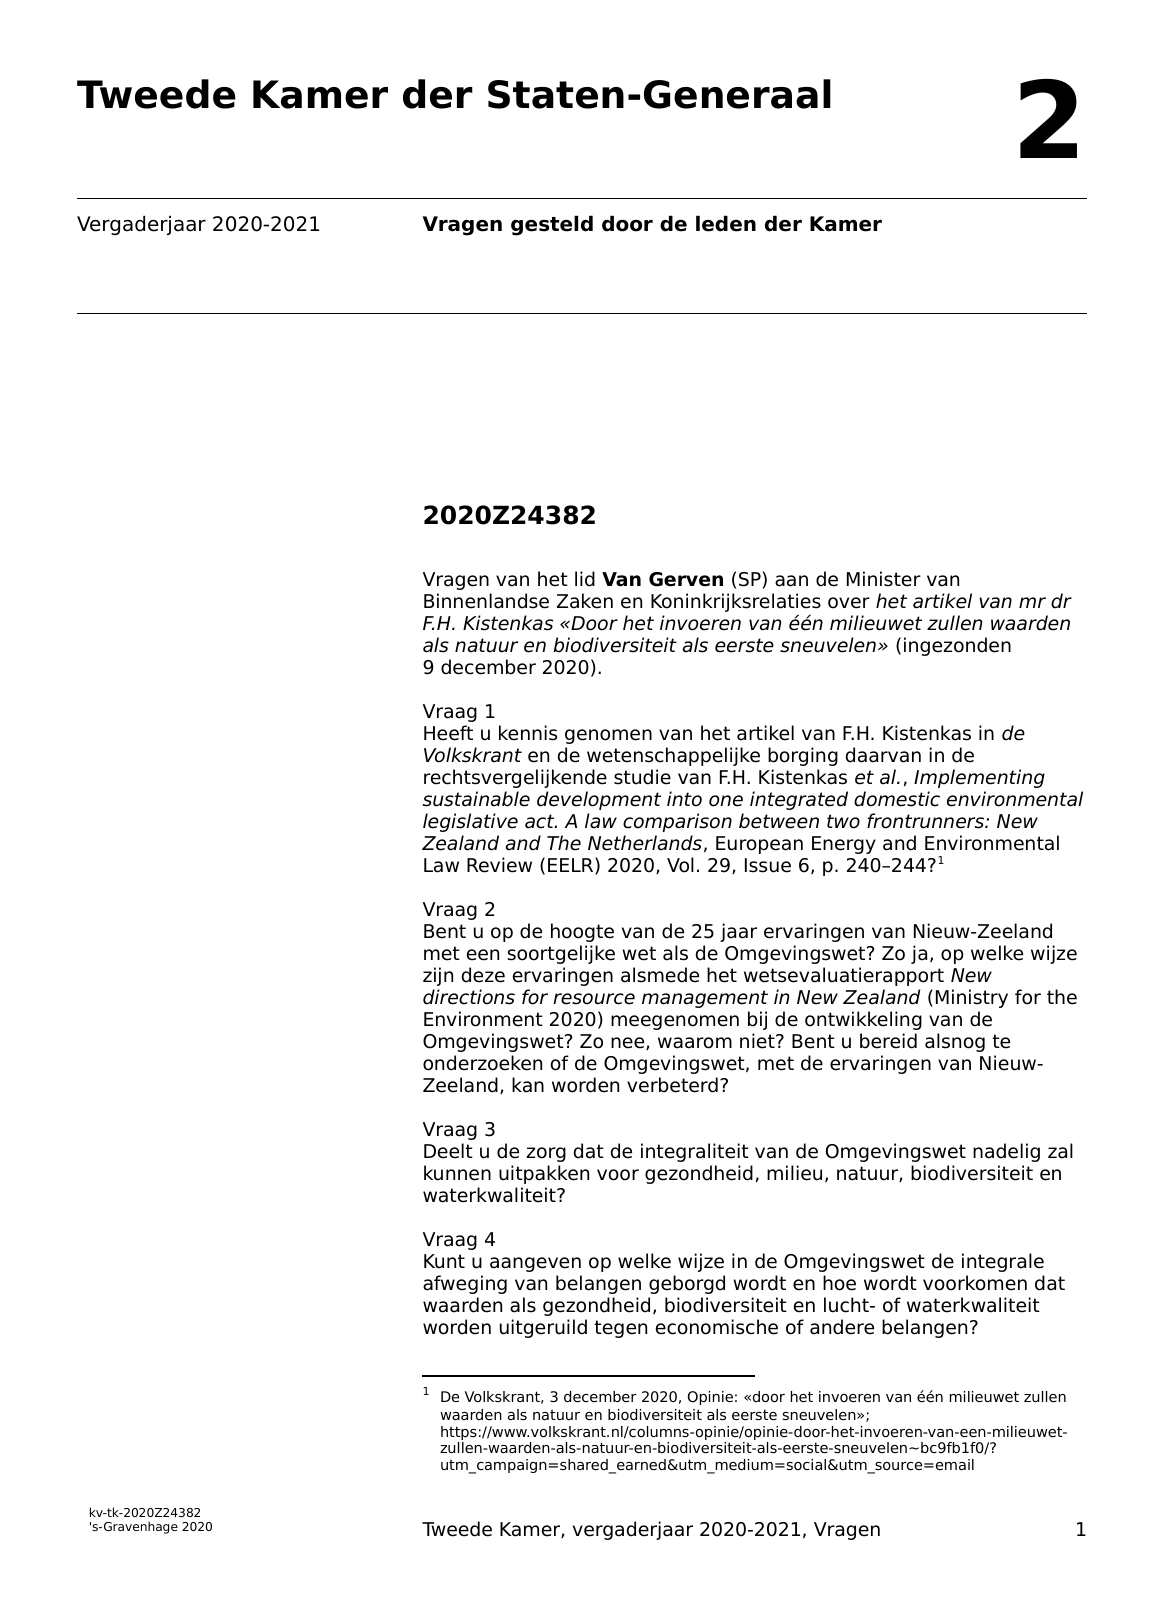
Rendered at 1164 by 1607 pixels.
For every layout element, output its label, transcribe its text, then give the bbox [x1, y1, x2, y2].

text Vragen van het lid Van Gerven (SP) aan de Minister van Binnenlandse Zaken en Koninkrijksrelaties over het artikel van mr dr F.H. Kistenkas «Door het invoeren van één milieuwet zullen waarden als natuur en biodiversiteit als eerste sneuvelen» (ingezonden 9 december 2020). [422, 569, 1087, 679]
text De Volkskrant, 3 december 2020, Opinie: «door het invoeren van één milieuwet zullen waarden als natuur en biodiversiteit als eerste sneuvelen»; https://www.volkskrant.nl/columns-opinie/opinie-door-het-invoeren-van-een-milieuwet-zullen-waarden-als-natuur-en-biodiversiteit-als-eerste-sneuvelen~bc9fb1f0/?utm_campaign=shared_earned&utm_medium=social&utm_source=email [422, 1385, 1087, 1474]
text Vraag 2 [422, 899, 1087, 921]
text Bent u op de hoogte van de 25 jaar ervaringen van Nieuw-Zeeland met een soortgelijke wet als de Omgevingswet? Zo ja, op welke wijze zijn deze ervaringen alsmede het wetsevaluatierapport New directions for resource management in New Zealand (Ministry for the Environment 2020) meegenomen bij de ontwikkeling van de Omgevingswet? Zo nee, waarom niet? Bent u bereid alsnog te onderzoeken of de Omgevingswet, met de ervaringen van Nieuw-Zeeland, kan worden verbeterd? [422, 921, 1087, 1097]
text 2020Z24382 [422, 501, 1087, 531]
text Deelt u de zorg dat de integraliteit van de Omgevingswet nadelig zal kunnen uitpakken voor gezondheid, milieu, natuur, biodiversiteit en waterkwaliteit? [422, 1141, 1087, 1207]
table_header Tweede Kamer der Staten-Generaal [77, 59, 886, 198]
text 's-Gravenhage 2020 [88, 1520, 323, 1534]
table_header 2 [886, 59, 1087, 198]
text kv-tk-2020Z24382 [88, 1506, 323, 1520]
text Kunt u aangeven op welke wijze in de Omgevingswet de integrale afweging van belangen geborgd wordt en hoe wordt voorkomen dat waarden als gezondheid, biodiversiteit en lucht- of waterkwaliteit worden uitgeruild tegen economische of andere belangen? [422, 1251, 1087, 1339]
text Vraag 3 [422, 1119, 1087, 1141]
text Vraag 1 [422, 701, 1087, 723]
text Heeft u kennis genomen van het artikel van F.H. Kistenkas in de Volkskrant en de wetenschappelijke borging daarvan in de rechtsvergelijkende studie van F.H. Kistenkas et al., Implementing sustainable development into one integrated domestic environmental legislative act. A law comparison between two frontrunners: New Zealand and The Netherlands, European Energy and Environmental Law Review (EELR) 2020, Vol. 29, Issue 6, p. 240–244? [422, 723, 1087, 877]
table_cell Vergaderjaar 2020-2021 [77, 199, 422, 313]
text Vraag 4 [422, 1229, 1087, 1251]
table_cell Vragen gesteld door de leden der Kamer [422, 199, 1087, 313]
